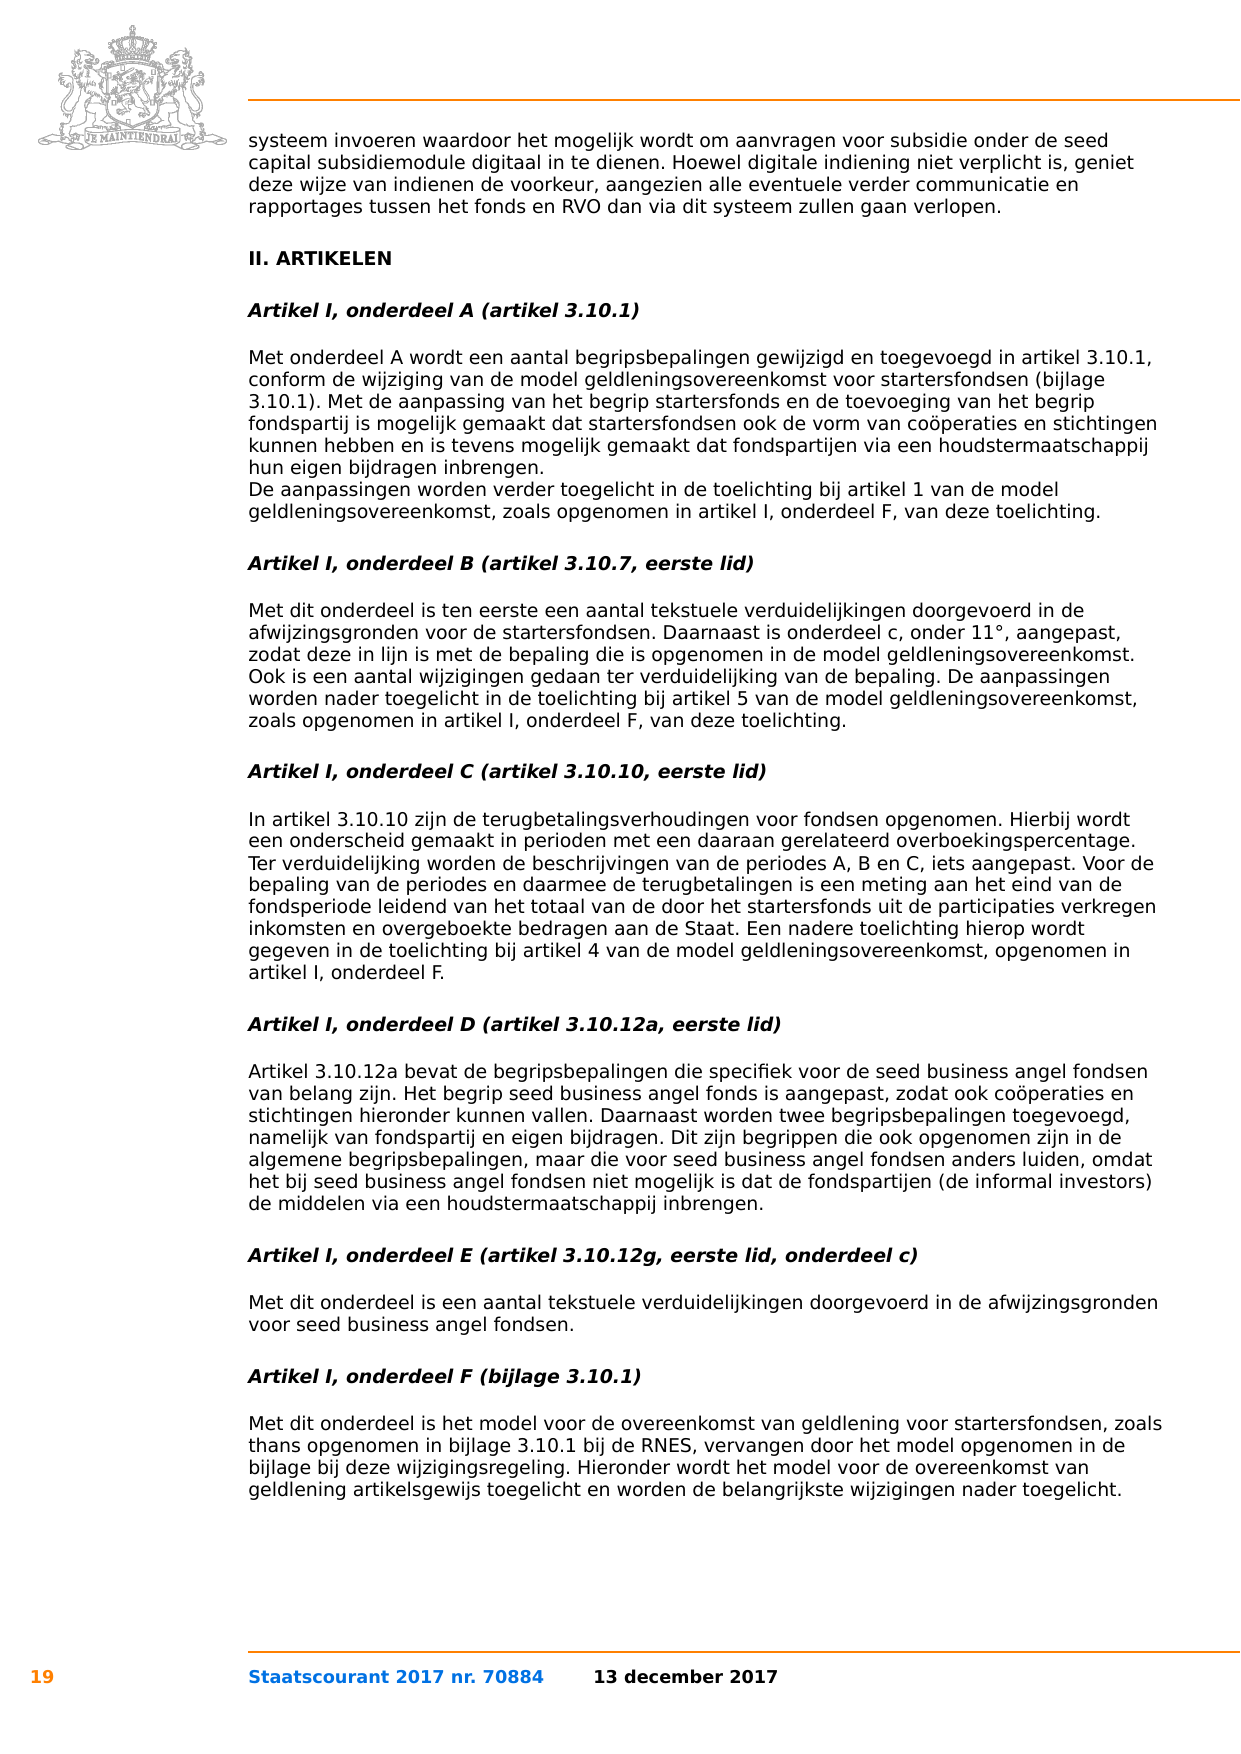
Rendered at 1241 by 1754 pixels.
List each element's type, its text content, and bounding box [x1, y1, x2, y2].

subtitle II. ARTIKELEN [248, 248, 1163, 270]
text Met dit onderdeel is ten eerste een aantal tekstuele verduidelijkingen doorgevoerd in de afwijzingsgronden voor de startersfondsen. Daarnaast is onderdeel c, onder 11°, aangepast, zodat deze in lijn is met de bepaling die is opgenomen in de model geldleningsovereenkomst. Ook is een aantal wijzigingen gedaan ter verduidelijking van de bepaling. De aanpassingen worden nader toegelicht in de toelichting bij artikel 5 van de model geldleningsovereenkomst, zoals opgenomen in artikel I, onderdeel F, van deze toelichting. [248, 599, 1163, 731]
text De aanpassingen worden verder toegelicht in de toelichting bij artikel 1 van de model geldleningsovereenkomst, zoals opgenomen in artikel I, onderdeel F, van deze toelichting. [248, 479, 1163, 523]
text In artikel 3.10.10 zijn de terugbetalingsverhoudingen voor fondsen opgenomen. Hierbij wordt een onderscheid gemaakt in perioden met een daaraan gerelateerd overboekingspercentage. Ter verduidelijking worden de beschrijvingen van de periodes A, B en C, iets aangepast. Voor de bepaling van de periodes en daarmee de terugbetalingen is een meting aan het eind van de fondsperiode leidend van het totaal van de door het startersfonds uit de participaties verkregen inkomsten en overgeboekte bedragen aan de Staat. Een nadere toelichting hierop wordt gegeven in de toelichting bij artikel 4 van de model geldleningsovereenkomst, opgenomen in artikel I, onderdeel F. [248, 808, 1163, 984]
text Met dit onderdeel is een aantal tekstuele verduidelijkingen doorgevoerd in de afwijzingsgronden voor seed business angel fondsen. [248, 1292, 1163, 1336]
subtitle Artikel I, onderdeel F (bijlage 3.10.1) [248, 1366, 1163, 1388]
subtitle Artikel I, onderdeel B (artikel 3.10.7, eerste lid) [248, 553, 1163, 574]
text Met dit onderdeel is het model voor de overeenkomst van geldlening voor startersfondsen, zoals thans opgenomen in bijlage 3.10.1 bij de RNES, vervangen door het model opgenomen in de bijlage bij deze wijzigingsregeling. Hieronder wordt het model voor de overeenkomst van geldlening artikelsgewijs toegelicht en worden de belangrijkste wijzigingen nader toegelicht. [248, 1413, 1163, 1501]
subtitle Artikel I, onderdeel D (artikel 3.10.12a, eerste lid) [248, 1014, 1163, 1036]
subtitle Artikel I, onderdeel C (artikel 3.10.10, eerste lid) [248, 761, 1163, 783]
subtitle Artikel I, onderdeel E (artikel 3.10.12g, eerste lid, onderdeel c) [248, 1245, 1163, 1267]
subtitle Artikel I, onderdeel A (artikel 3.10.1) [248, 300, 1163, 322]
text systeem invoeren waardoor het mogelijk wordt om aanvragen voor subsidie onder de seed capital subsidiemodule digitaal in te dienen. Hoewel digitale indiening niet verplicht is, geniet deze wijze van indienen de voorkeur, aangezien alle eventuele verder communicatie en rapportages tussen het fonds en RVO dan via dit systeem zullen gaan verlopen. [248, 130, 1163, 218]
text Met onderdeel A wordt een aantal begripsbepalingen gewijzigd en toegevoegd in artikel 3.10.1, conform de wijziging van de model geldleningsovereenkomst voor startersfondsen (bijlage 3.10.1). Met de aanpassing van het begrip startersfonds en de toevoeging van het begrip fondspartij is mogelijk gemaakt dat startersfondsen ook de vorm van coöperaties en stichtingen kunnen hebben en is tevens mogelijk gemaakt dat fondspartijen via een houdstermaatschappij hun eigen bijdragen inbrengen. [248, 347, 1163, 479]
picture [38, 25, 227, 150]
text Artikel 3.10.12a bevat de begripsbepalingen die specifiek voor de seed business angel fondsen van belang zijn. Het begrip seed business angel fonds is aangepast, zodat ook coöperaties en stichtingen hieronder kunnen vallen. Daarnaast worden twee begripsbepalingen toegevoegd, namelijk van fondspartij en eigen bijdragen. Dit zijn begrippen die ook opgenomen zijn in de algemene begripsbepalingen, maar die voor seed business angel fondsen anders luiden, omdat het bij seed business angel fondsen niet mogelijk is dat de fondspartijen (de informal investors) de middelen via een houdstermaatschappij inbrengen. [248, 1061, 1163, 1215]
